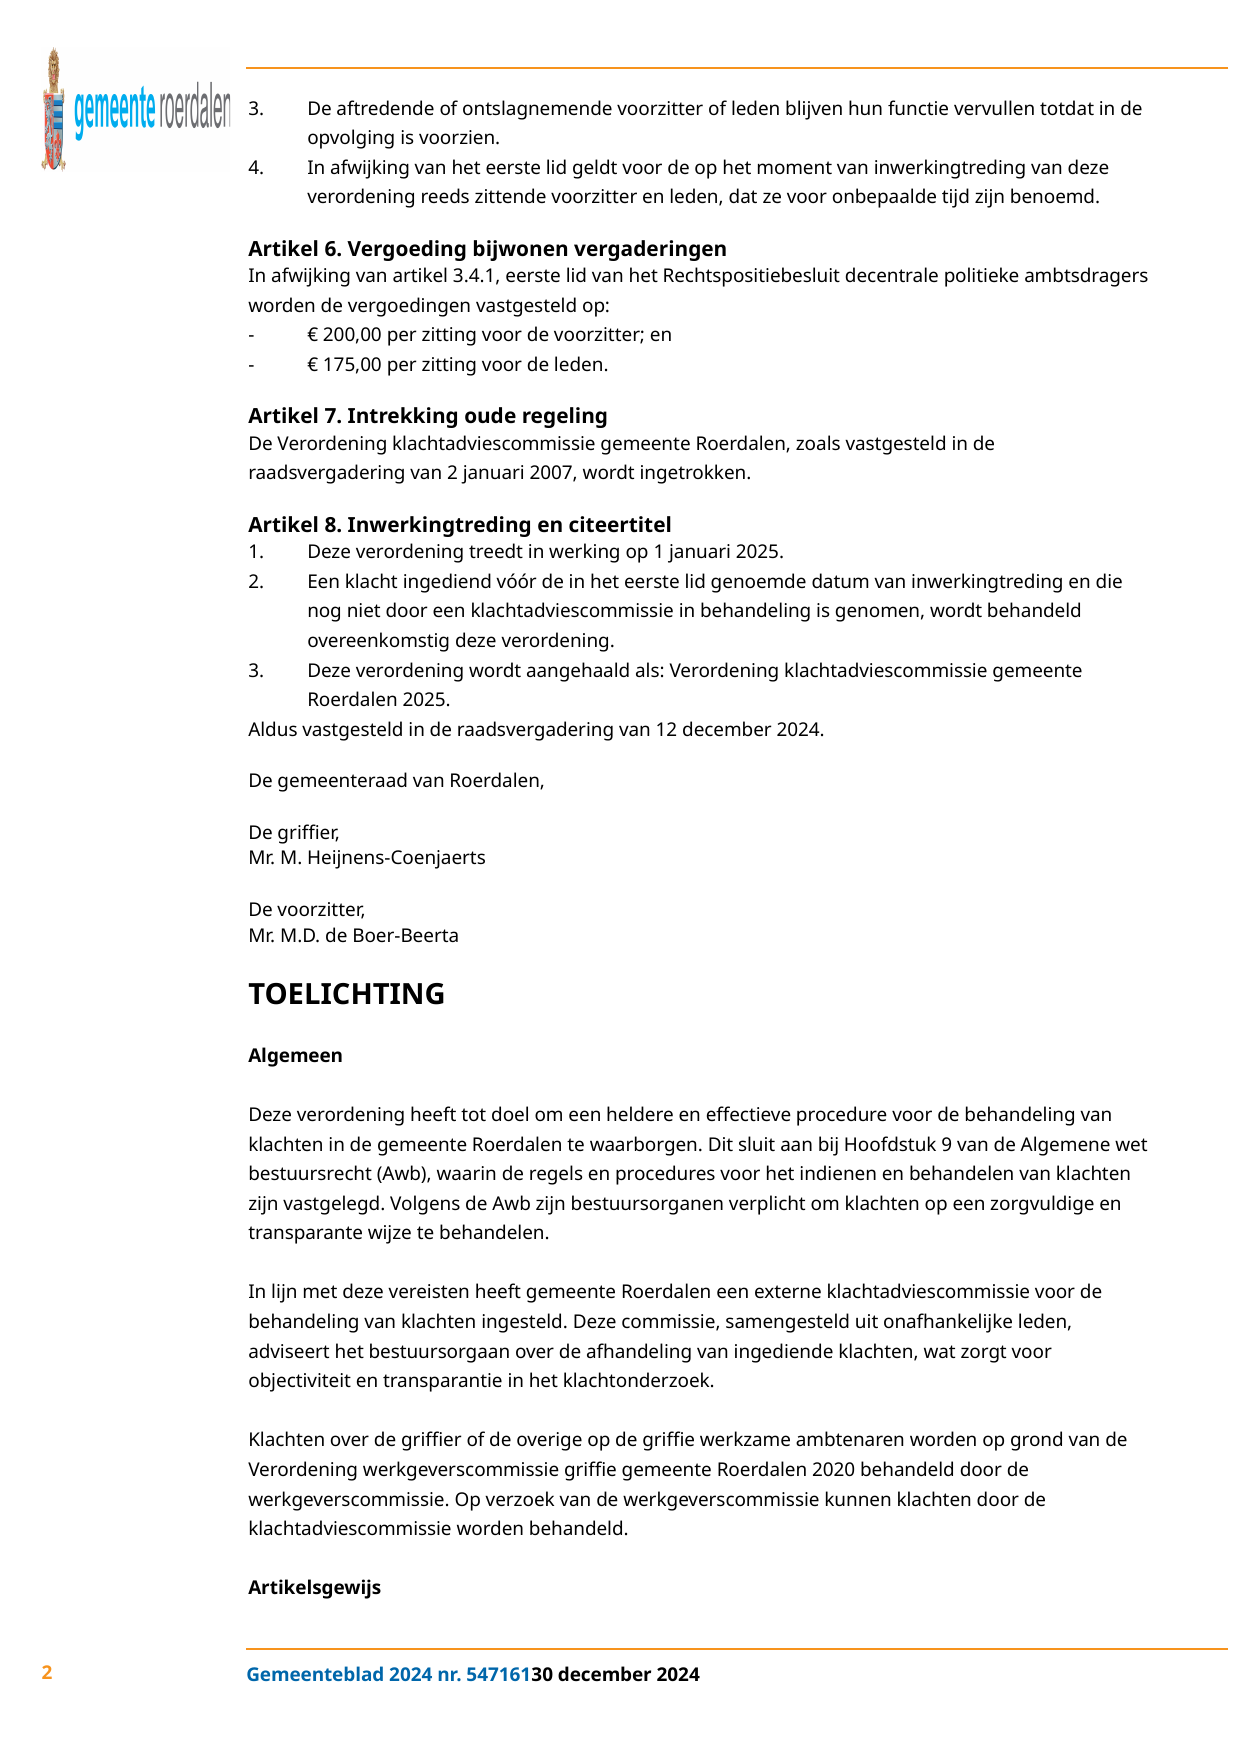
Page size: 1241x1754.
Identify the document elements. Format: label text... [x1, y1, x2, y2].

text Aldus vastgesteld in de raadsvergadering van 12 december 2024. [248, 716, 1152, 742]
list Deze verordening treedt in werking op 1 januari 2025. [248, 538, 1152, 564]
text De voorzitter, [248, 896, 1152, 922]
list Deze verordening wordt aangehaald als: Verordening klachtadviescommissie gemeente Roerdalen 2025. [248, 657, 1152, 712]
text In lijn met deze vereisten heeft gemeente Roerdalen een externe klachtadviescommissie voor de behandeling van klachten ingesteld. Deze commissie, samengesteld uit onafhankelijke leden, adviseert het bestuursorgaan over de afhandeling van ingediende klachten, wat zorgt voor objectiviteit en transparantie in het klachtonderzoek. [248, 1279, 1152, 1393]
text Algemeen [248, 1042, 1152, 1068]
text Deze verordening heeft tot doel om een heldere en effectieve procedure voor de behandeling van klachten in de gemeente Roerdalen te waarborgen. Dit sluit aan bij Hoofdstuk 9 van de Algemene wet bestuursrecht (Awb), waarin de regels en procedures voor het indienen en behandelen van klachten zijn vastgelegd. Volgens de Awb zijn bestuursorganen verplicht om klachten op een zorgvuldige en transparante wijze te behandelen. [248, 1101, 1152, 1245]
text De gemeenteraad van Roerdalen, [248, 767, 1152, 793]
text De griffier, [248, 819, 1152, 844]
text Artikel 8. Inwerkingtreding en citeertitel [248, 510, 1152, 538]
text Artikel 6. Vergoeding bijwonen vergaderingen [248, 234, 1152, 262]
list € 200,00 per zitting voor de voorzitter; en [248, 322, 1152, 347]
text Artikel 7. Intrekking oude regeling [248, 402, 1152, 430]
picture [41, 47, 231, 172]
text Mr. M.D. de Boer-Beerta [248, 922, 1152, 947]
text Mr. M. Heijnens-Coenjaerts [248, 844, 1152, 870]
list De aftredende of ontslagnemende voorzitter of leden blijven hun functie vervullen totdat in de opvolging is voorzien. [248, 95, 1152, 150]
text In afwijking van artikel 3.4.1, eerste lid van het Rechtspositiebesluit decentrale politieke ambtsdragers worden de vergoedingen vastgesteld op: [248, 262, 1152, 318]
text De Verordening klachtadviescommissie gemeente Roerdalen, zoals vastgesteld in de raadsvergadering van 2 januari 2007, wordt ingetrokken. [248, 430, 1152, 485]
list In afwijking van het eerste lid geldt voor de op het moment van inwerkingtreding van deze verordening reeds zittende voorzitter en leden, dat ze voor onbepaalde tijd zijn benoemd. [248, 154, 1152, 209]
text TOELICHTING [248, 973, 1152, 1013]
list Een klacht ingediend vóór de in het eerste lid genoemde datum van inwerkingtreding en die nog niet door een klachtadviescommissie in behandeling is genomen, wordt behandeld overeenkomstig deze verordening. [248, 568, 1152, 653]
text Artikelsgewijs [248, 1574, 1152, 1600]
list € 175,00 per zitting voor de leden. [248, 351, 1152, 377]
text Klachten over de griffier of de overige op de griffie werkzame ambtenaren worden op grond van de Verordening werkgeverscommissie griffie gemeente Roerdalen 2020 behandeld door de werkgeverscommissie. Op verzoek van de werkgeverscommissie kunnen klachten door de klachtadviescommissie worden behandeld. [248, 1427, 1152, 1541]
